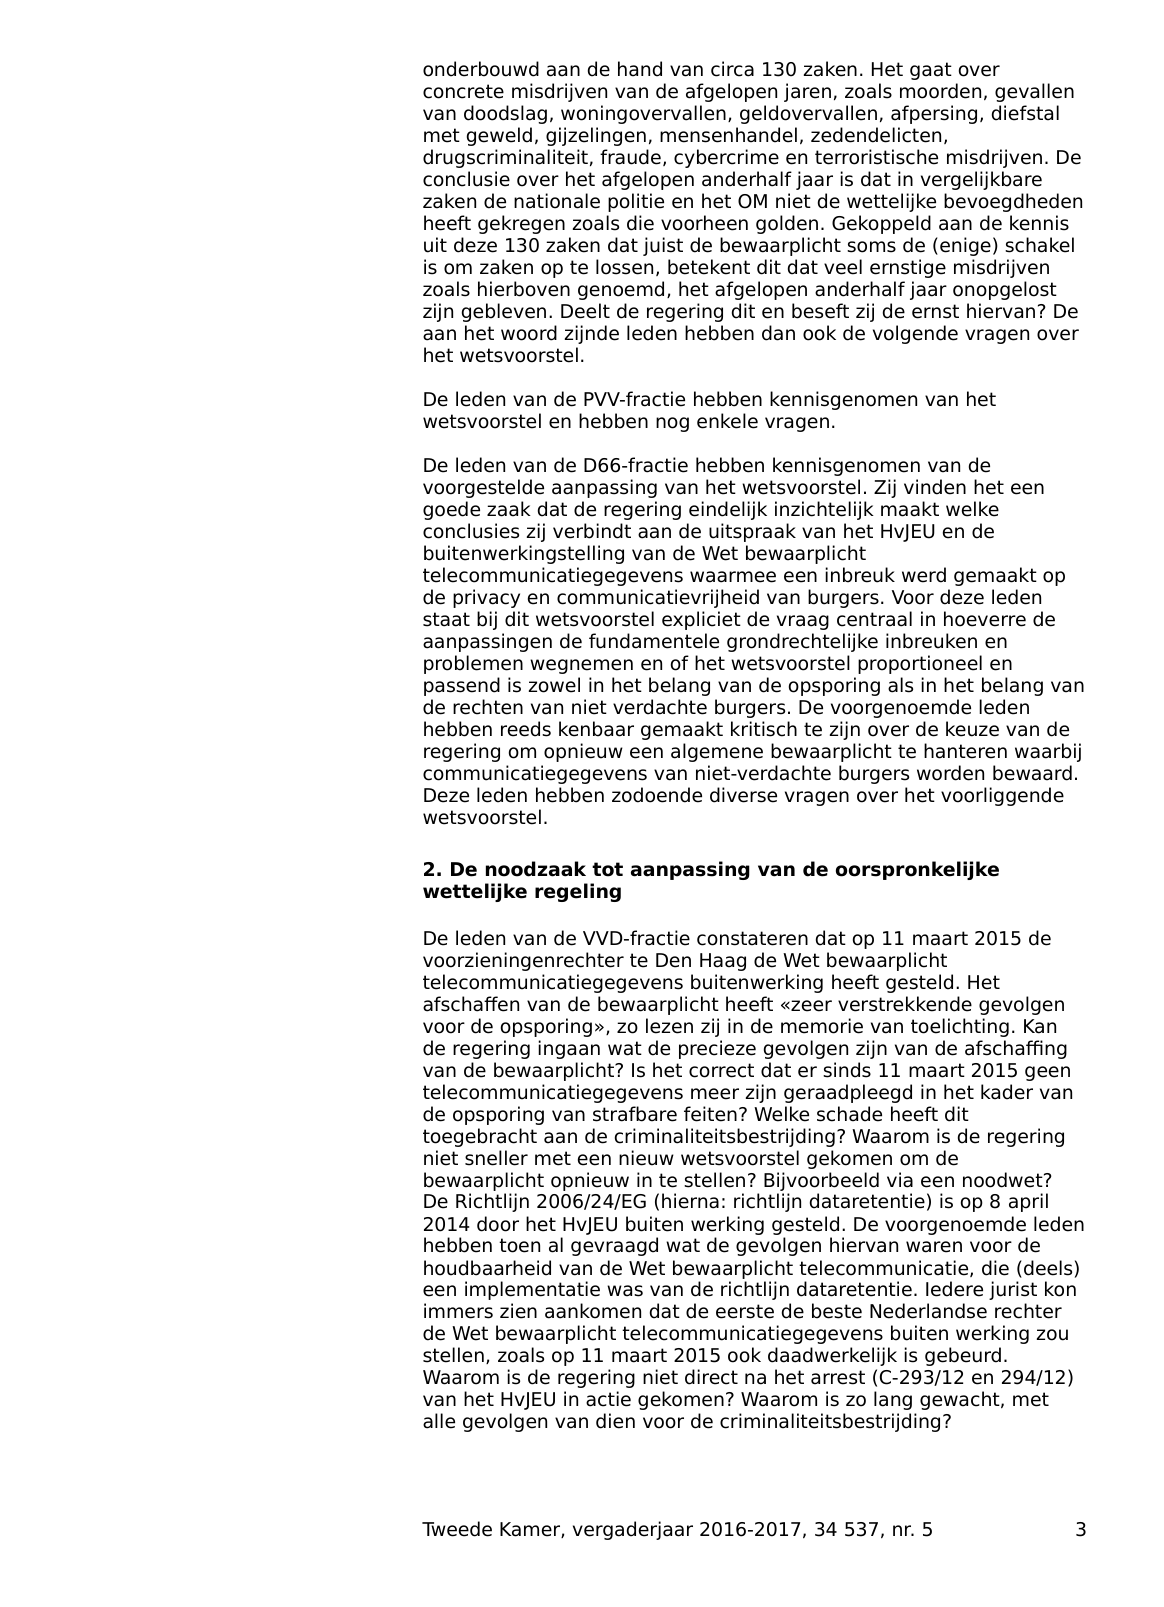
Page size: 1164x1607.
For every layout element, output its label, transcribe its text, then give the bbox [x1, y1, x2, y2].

text De leden van de VVD-fractie constateren dat op 11 maart 2015 de voorzieningenrechter te Den Haag de Wet bewaarplicht telecommunicatiegegevens buitenwerking heeft gesteld. Het afschaffen van de bewaarplicht heeft «zeer verstrekkende gevolgen voor de opsporing», zo lezen zij in de memorie van toelichting. Kan de regering ingaan wat de precieze gevolgen zijn van de afschaffing van de bewaarplicht? Is het correct dat er sinds 11 maart 2015 geen telecommunicatiegegevens meer zijn geraadpleegd in het kader van de opsporing van strafbare feiten? Welke schade heeft dit toegebracht aan de criminaliteitsbestrijding? Waarom is de regering niet sneller met een nieuw wetsvoorstel gekomen om de bewaarplicht opnieuw in te stellen? Bijvoorbeeld via een noodwet? [422, 928, 1087, 1191]
text De leden van de D66-fractie hebben kennisgenomen van de voorgestelde aanpassing van het wetsvoorstel. Zij vinden het een goede zaak dat de regering eindelijk inzichtelijk maakt welke conclusies zij verbindt aan de uitspraak van het HvJEU en de buitenwerkingstelling van de Wet bewaarplicht telecommunicatiegegevens waarmee een inbreuk werd gemaakt op de privacy en communicatievrijheid van burgers. Voor deze leden staat bij dit wetsvoorstel expliciet de vraag centraal in hoeverre de aanpassingen de fundamentele grondrechtelijke inbreuken en problemen wegnemen en of het wetsvoorstel proportioneel en passend is zowel in het belang van de opsporing als in het belang van de rechten van niet verdachte burgers. De voorgenoemde leden hebben reeds kenbaar gemaakt kritisch te zijn over de keuze van de regering om opnieuw een algemene bewaarplicht te hanteren waarbij communicatiegegevens van niet-verdachte burgers worden bewaard. Deze leden hebben zodoende diverse vragen over het voorliggende wetsvoorstel. [422, 455, 1087, 829]
subtitle 2. De noodzaak tot aanpassing van de oorspronkelijke wettelijke regeling [422, 859, 1087, 903]
text onderbouwd aan de hand van circa 130 zaken. Het gaat over concrete misdrijven van de afgelopen jaren, zoals moorden, gevallen van doodslag, woningovervallen, geldovervallen, afpersing, diefstal met geweld, gijzelingen, mensenhandel, zedendelicten, drugscriminaliteit, fraude, cybercrime en terroristische misdrijven. De conclusie over het afgelopen anderhalf jaar is dat in vergelijkbare zaken de nationale politie en het OM niet de wettelijke bevoegdheden heeft gekregen zoals die voorheen golden. Gekoppeld aan de kennis uit deze 130 zaken dat juist de bewaarplicht soms de (enige) schakel is om zaken op te lossen, betekent dit dat veel ernstige misdrijven zoals hierboven genoemd, het afgelopen anderhalf jaar onopgelost zijn gebleven. Deelt de regering dit en beseft zij de ernst hiervan? De aan het woord zijnde leden hebben dan ook de volgende vragen over het wetsvoorstel. [422, 59, 1087, 367]
text De leden van de PVV-fractie hebben kennisgenomen van het wetsvoorstel en hebben nog enkele vragen. [422, 389, 1087, 433]
text De Richtlijn 2006/24/EG (hierna: richtlijn dataretentie) is op 8 april 2014 door het HvJEU buiten werking gesteld. De voorgenoemde leden hebben toen al gevraagd wat de gevolgen hiervan waren voor de houdbaarheid van de Wet bewaarplicht telecommunicatie, die (deels) een implementatie was van de richtlijn dataretentie. Iedere jurist kon immers zien aankomen dat de eerste de beste Nederlandse rechter de Wet bewaarplicht telecommunicatiegegevens buiten werking zou stellen, zoals op 11 maart 2015 ook daadwerkelijk is gebeurd. Waarom is de regering niet direct na het arrest (C-293/12 en 294/12) van het HvJEU in actie gekomen? Waarom is zo lang gewacht, met alle gevolgen van dien voor de criminaliteitsbestrijding? [422, 1191, 1087, 1433]
